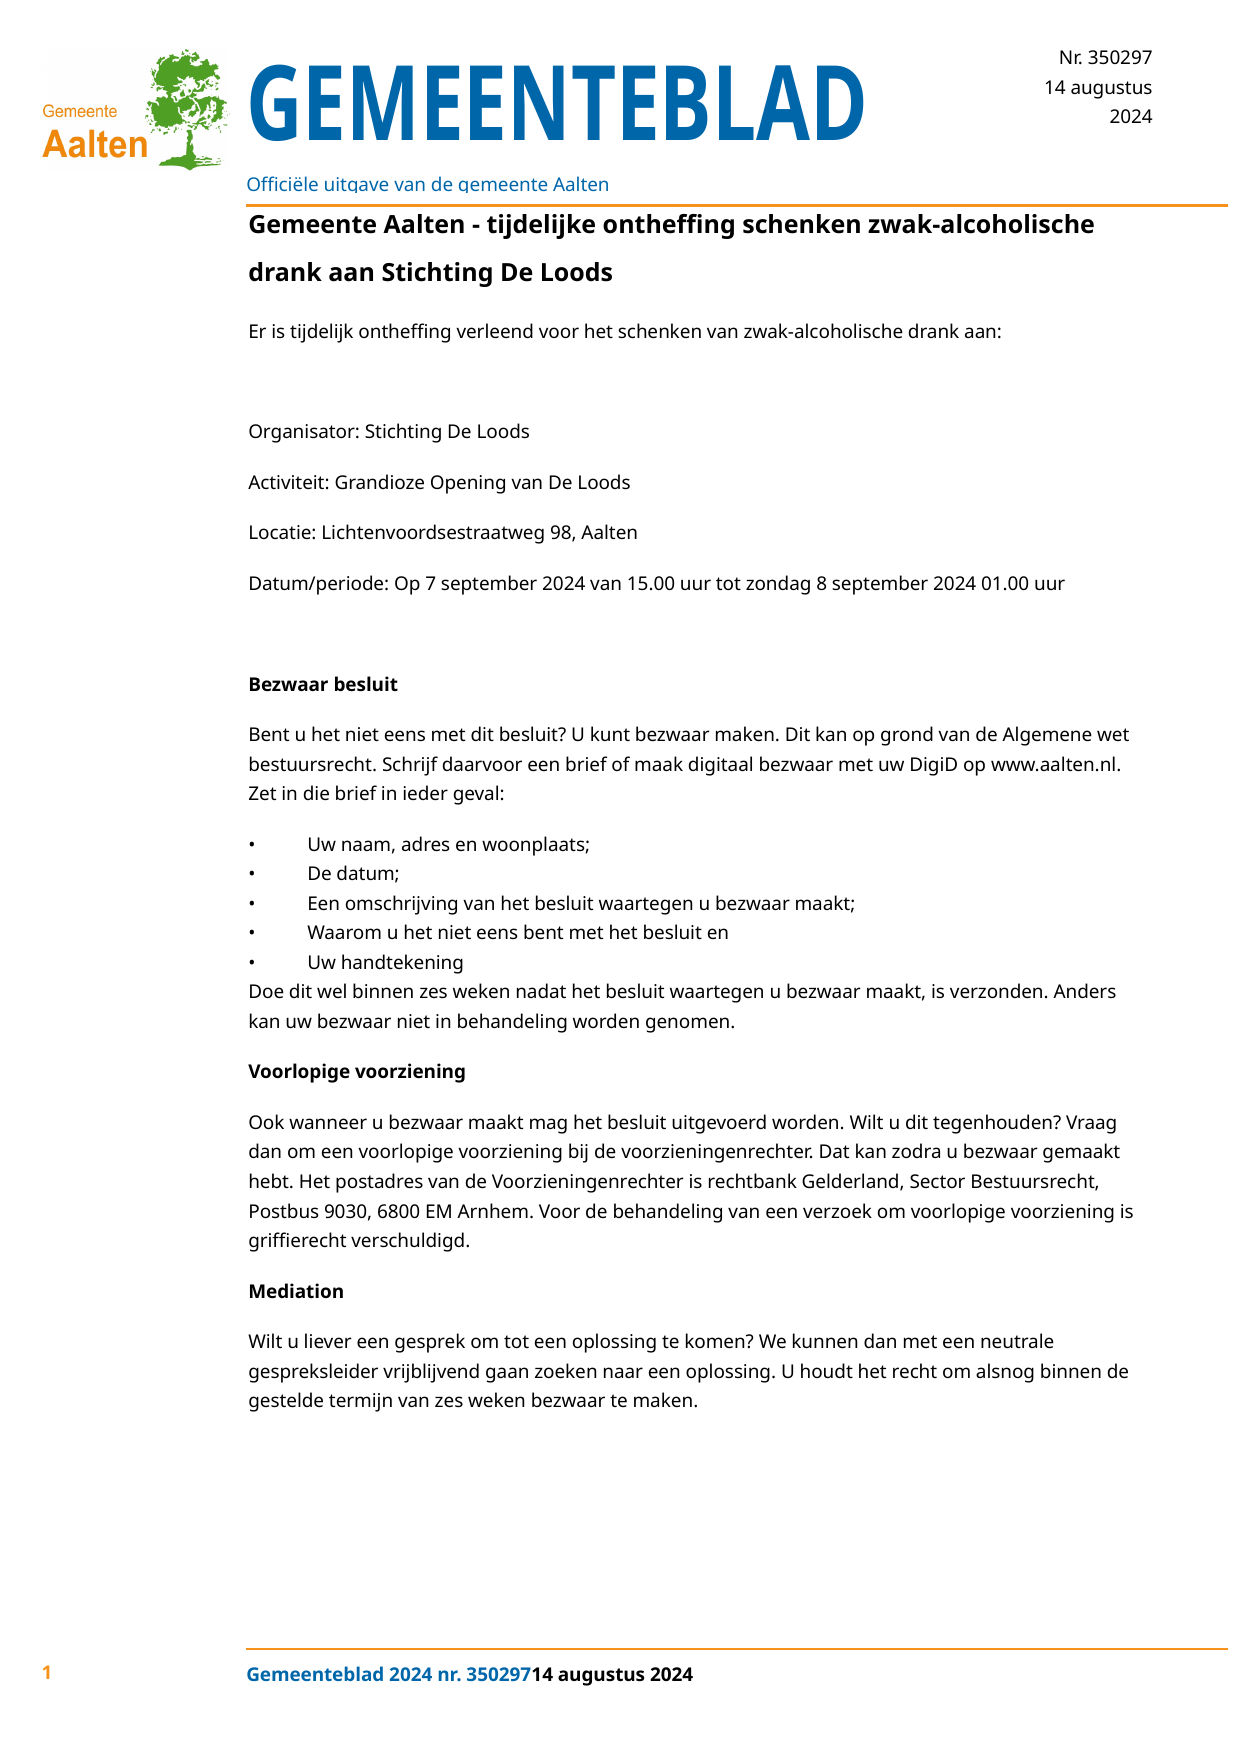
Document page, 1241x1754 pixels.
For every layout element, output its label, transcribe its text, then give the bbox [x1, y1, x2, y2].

text Organisator: Stichting De Loods [248, 419, 1152, 444]
text Datum/periode: Op 7 september 2024 van 15.00 uur tot zondag 8 september 2024 01.00 uur [248, 570, 1152, 596]
text Mediation [248, 1278, 1152, 1304]
picture [41, 47, 231, 172]
text Activiteit: Grandioze Opening van De Loods [248, 469, 1152, 495]
text Doe dit wel binnen zes weken nadat het besluit waartegen u bezwaar maakt, is verzonden. Anders kan uw bezwaar niet in behandeling worden genomen. [248, 979, 1152, 1034]
text Gemeente Aalten - tijdelijke ontheffing schenken zwak-alcoholische drank aan Stichting De Loods [248, 207, 1152, 288]
text Voorlopige voorziening [248, 1059, 1152, 1084]
list Uw handtekening [248, 949, 1152, 975]
text Wilt u liever een gesprek om tot een oplossing te komen? We kunnen dan met een neutrale gespreksleider vrijblijvend gaan zoeken naar een oplossing. U houdt het recht om alsnog binnen de gestelde termijn van zes weken bezwaar te maken. [248, 1328, 1152, 1413]
list Waarom u het niet eens bent met het besluit en [248, 919, 1152, 945]
text Locatie: Lichtenvoordsestraatweg 98, Aalten [248, 519, 1152, 545]
list Een omschrijving van het besluit waartegen u bezwaar maakt; [248, 890, 1152, 916]
text Bezwaar besluit [248, 671, 1152, 697]
list Uw naam, adres en woonplaats; [248, 831, 1152, 857]
text Ook wanneer u bezwaar maakt mag het besluit uitgevoerd worden. Wilt u dit tegenhouden? Vraag dan om een voorlopige voorziening bij de voorzieningenrechter. Dat kan zodra u bezwaar gemaakt hebt. Het postadres van de Voorzieningenrechter is rechtbank Gelderland, Sector Bestuursrecht, Postbus 9030, 6800 EM Arnhem. Voor de behandeling van een verzoek om voorlopige voorziening is griffierecht verschuldigd. [248, 1109, 1152, 1253]
list De datum; [248, 860, 1152, 886]
text Bent u het niet eens met dit besluit? U kunt bezwaar maken. Dit kan op grond van de Algemene wet bestuursrecht. Schrijf daarvoor een brief of maak digitaal bezwaar met uw DigiD op www.aalten.nl. Zet in die brief in ieder geval: [248, 721, 1152, 806]
text Er is tijdelijk ontheffing verleend voor het schenken van zwak-alcoholische drank aan: [248, 318, 1152, 344]
